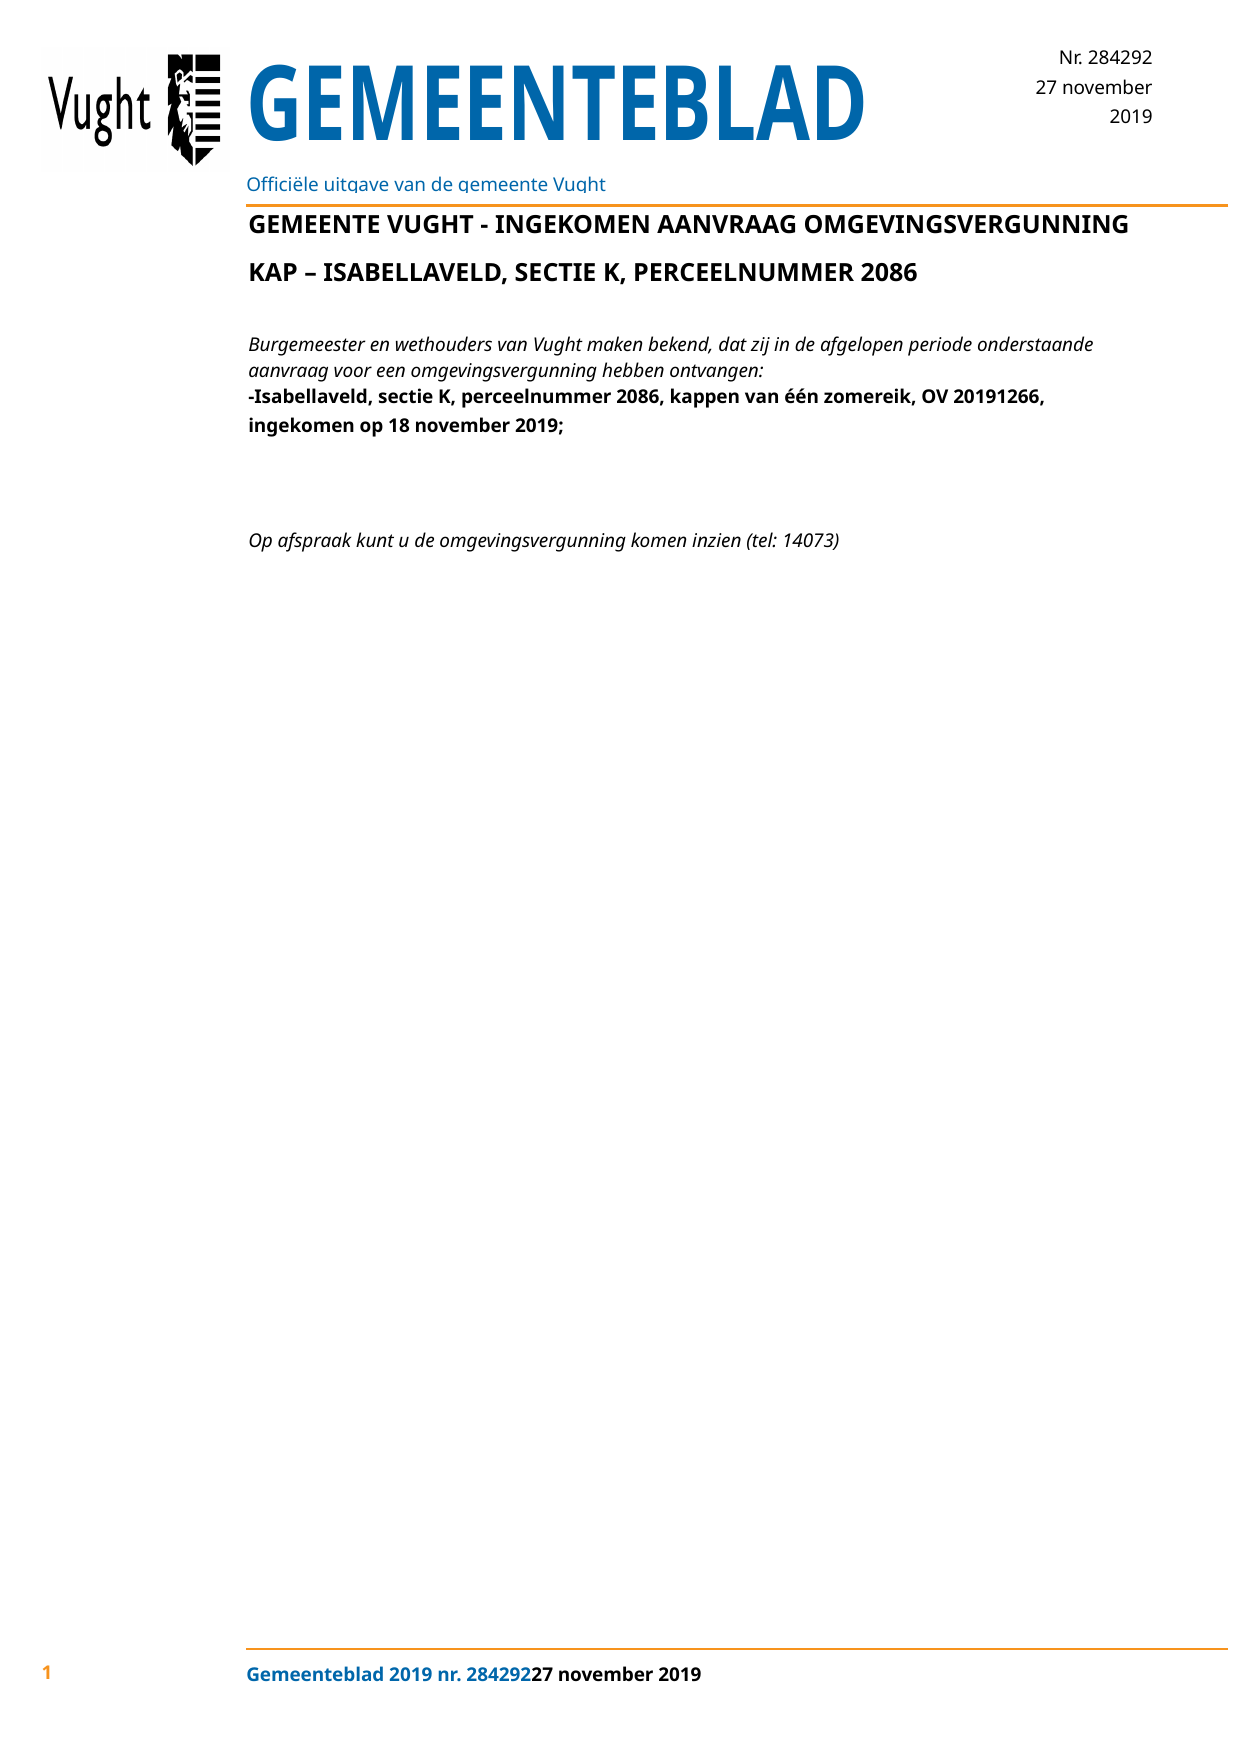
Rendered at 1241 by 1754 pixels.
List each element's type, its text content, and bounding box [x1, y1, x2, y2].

text -Isabellaveld, sectie K, perceelnummer 2086, kappen van één zomereik, OV 20191266, ingekomen op 18 november 2019; [248, 383, 1152, 438]
text Op afspraak kunt u de omgevingsvergunning komen inzien (tel: 14073) [248, 527, 1152, 553]
text Burgemeester en wethouders van Vught maken bekend, dat zij in de afgelopen periode onderstaande aanvraag voor een omgevingsvergunning hebben ontvangen: [248, 331, 1152, 383]
picture [41, 47, 231, 172]
text GEMEENTE VUGHT - INGEKOMEN AANVRAAG OMGEVINGSVERGUNNING KAP – ISABELLAVELD, SECTIE K, PERCEELNUMMER 2086 [248, 207, 1152, 288]
